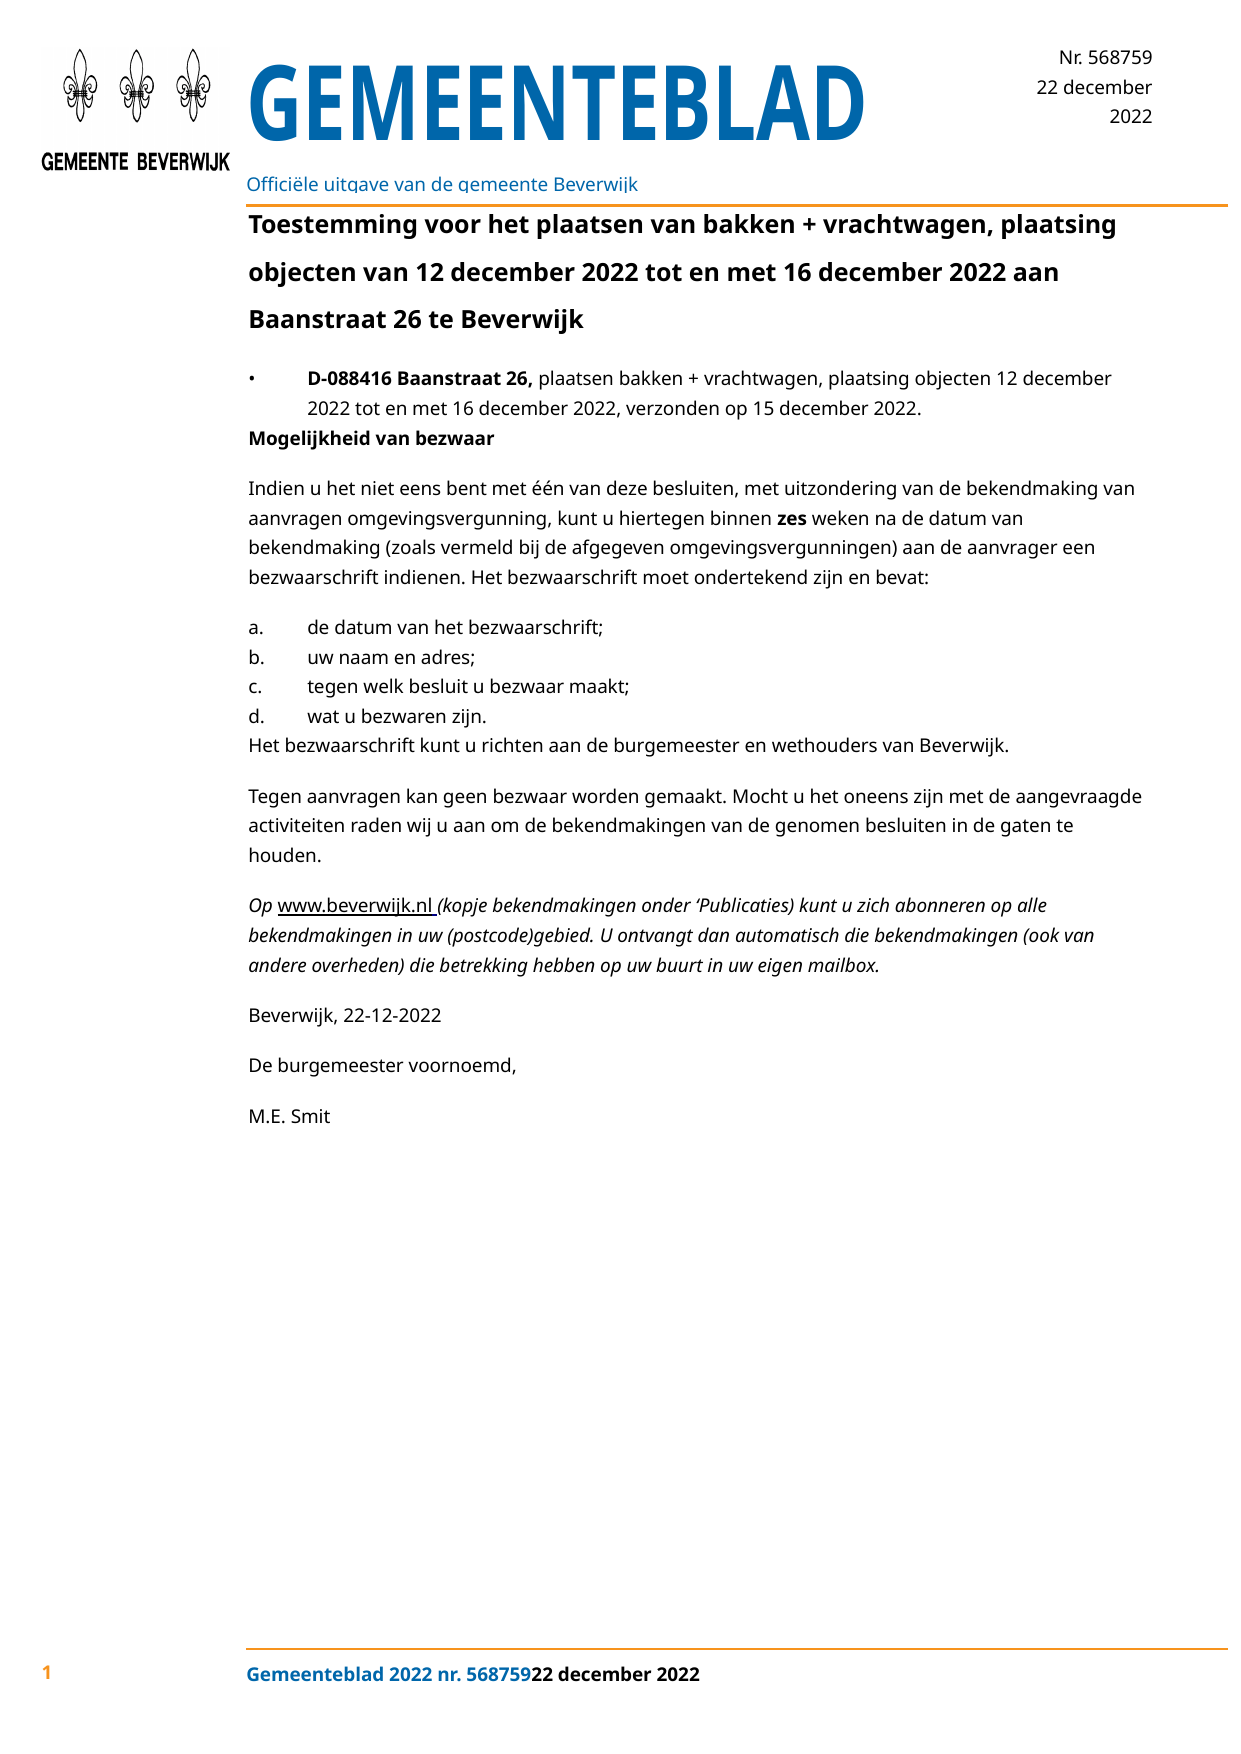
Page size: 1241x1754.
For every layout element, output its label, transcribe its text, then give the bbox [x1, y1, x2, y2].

text Het bezwaarschrift kunt u richten aan de burgemeester en wethouders van Beverwijk. [248, 733, 1152, 758]
list uw naam en adres; [248, 644, 1152, 669]
list tegen welk besluit u bezwaar maakt; [248, 673, 1152, 699]
text M.E. Smit [248, 1103, 1152, 1129]
text De burgemeester voornoemd, [248, 1053, 1152, 1078]
picture [41, 47, 231, 172]
list de datum van het bezwaarschrift; [248, 614, 1152, 640]
text Indien u het niet eens bent met één van deze besluiten, met uitzondering van de bekendmaking van aanvragen omgevingsvergunning, kunt u hiertegen binnen zes weken na de datum van bekendmaking (zoals vermeld bij de afgegeven omgevingsvergunningen) aan de aanvrager een bezwaarschrift indienen. Het bezwaarschrift moet ondertekend zijn en bevat: [248, 475, 1152, 589]
text Mogelijkheid van bezwaar [248, 425, 1152, 450]
text Toestemming voor het plaatsen van bakken + vrachtwagen, plaatsing objecten van 12 december 2022 tot en met 16 december 2022 aan Baanstraat 26 te Beverwijk [248, 207, 1152, 336]
text Beverwijk, 22-12-2022 [248, 1002, 1152, 1028]
list wat u bezwaren zijn. [248, 703, 1152, 729]
text Tegen aanvragen kan geen bezwaar worden gemaakt. Mocht u het oneens zijn met de aangevraagde activiteiten raden wij u aan om de bekendmakingen van de genomen besluiten in de gaten te houden. [248, 783, 1152, 868]
list D-088416 Baanstraat 26, plaatsen bakken + vrachtwagen, plaatsing objecten 12 december 2022 tot en met 16 december 2022, verzonden op 15 december 2022. [248, 366, 1152, 421]
text Op www.beverwijk.nl (kopje bekendmakingen onder ‘Publicaties) kunt u zich abonneren op alle bekendmakingen in uw (postcode)gebied. U ontvangt dan automatisch die bekendmakingen (ook van andere overheden) die betrekking hebben op uw buurt in uw eigen mailbox. [248, 893, 1152, 977]
